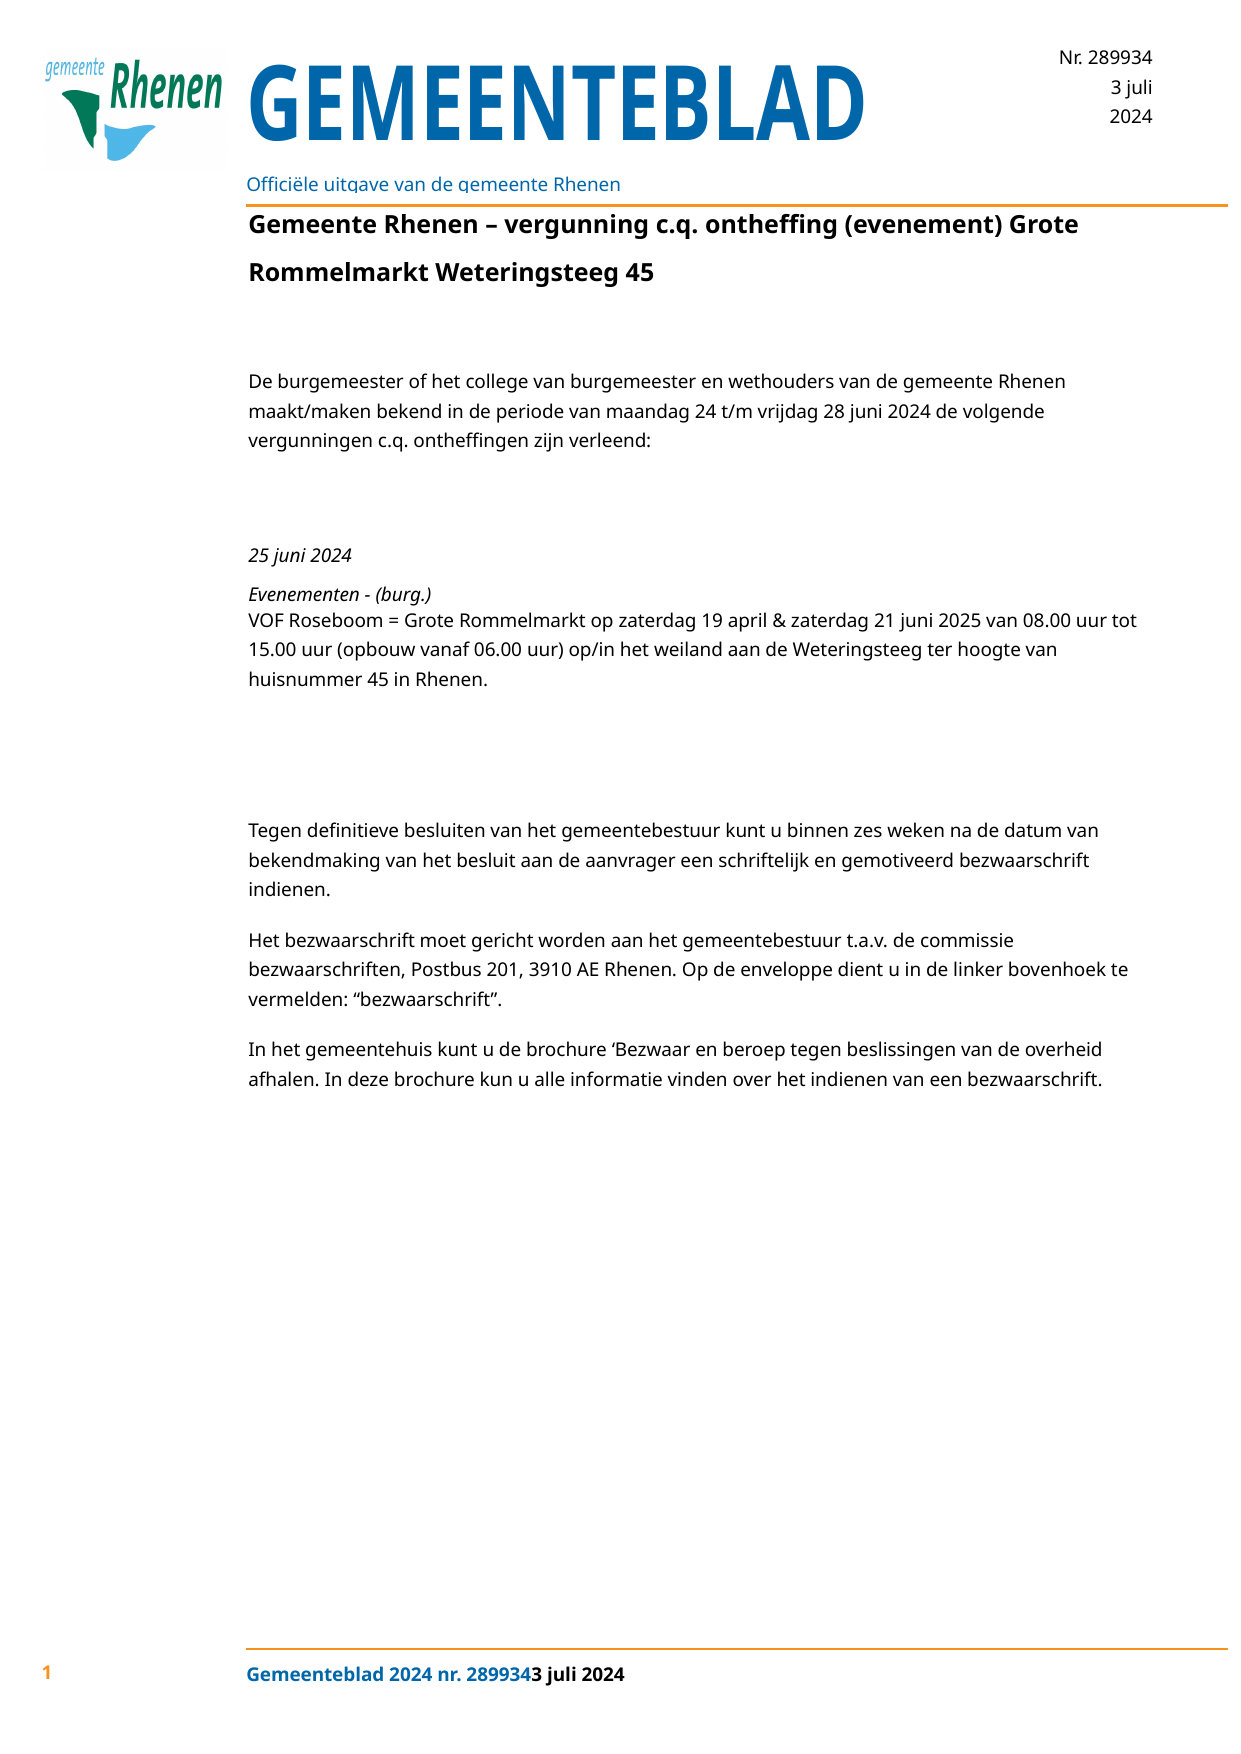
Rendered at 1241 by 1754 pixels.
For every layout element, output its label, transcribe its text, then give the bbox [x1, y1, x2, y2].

text 25 juni 2024 [248, 542, 1152, 568]
text In het gemeentehuis kunt u de brochure ‘Bezwaar en beroep tegen beslissingen van de overheid afhalen. In deze brochure kun u alle informatie vinden over het indienen van een bezwaarschrift. [248, 1036, 1152, 1092]
picture [41, 47, 231, 172]
text De burgemeester of het college van burgemeester en wethouders van de gemeente Rhenen maakt/maken bekend in de periode van maandag 24 t/m vrijdag 28 juni 2024 de volgende vergunningen c.q. ontheffingen zijn verleend: [248, 368, 1152, 453]
text Gemeente Rhenen – vergunning c.q. ontheffing (evenement) Grote Rommelmarkt Weteringsteeg 45 [248, 207, 1152, 288]
text Tegen definitieve besluiten van het gemeentebestuur kunt u binnen zes weken na de datum van bekendmaking van het besluit aan de aanvrager een schriftelijk en gemotiveerd bezwaarschrift indienen. [248, 817, 1152, 902]
text Evenementen - (burg.) [248, 581, 1152, 607]
text VOF Roseboom = Grote Rommelmarkt op zaterdag 19 april & zaterdag 21 juni 2025 van 08.00 uur tot 15.00 uur (opbouw vanaf 06.00 uur) op/in het weiland aan de Weteringsteeg ter hoogte van huisnummer 45 in Rhenen. [248, 607, 1152, 692]
text Het bezwaarschrift moet gericht worden aan het gemeentebestuur t.a.v. de commissie bezwaarschriften, Postbus 201, 3910 AE Rhenen. Op de enveloppe dient u in de linker bovenhoek te vermelden: “bezwaarschrift”. [248, 927, 1152, 1012]
